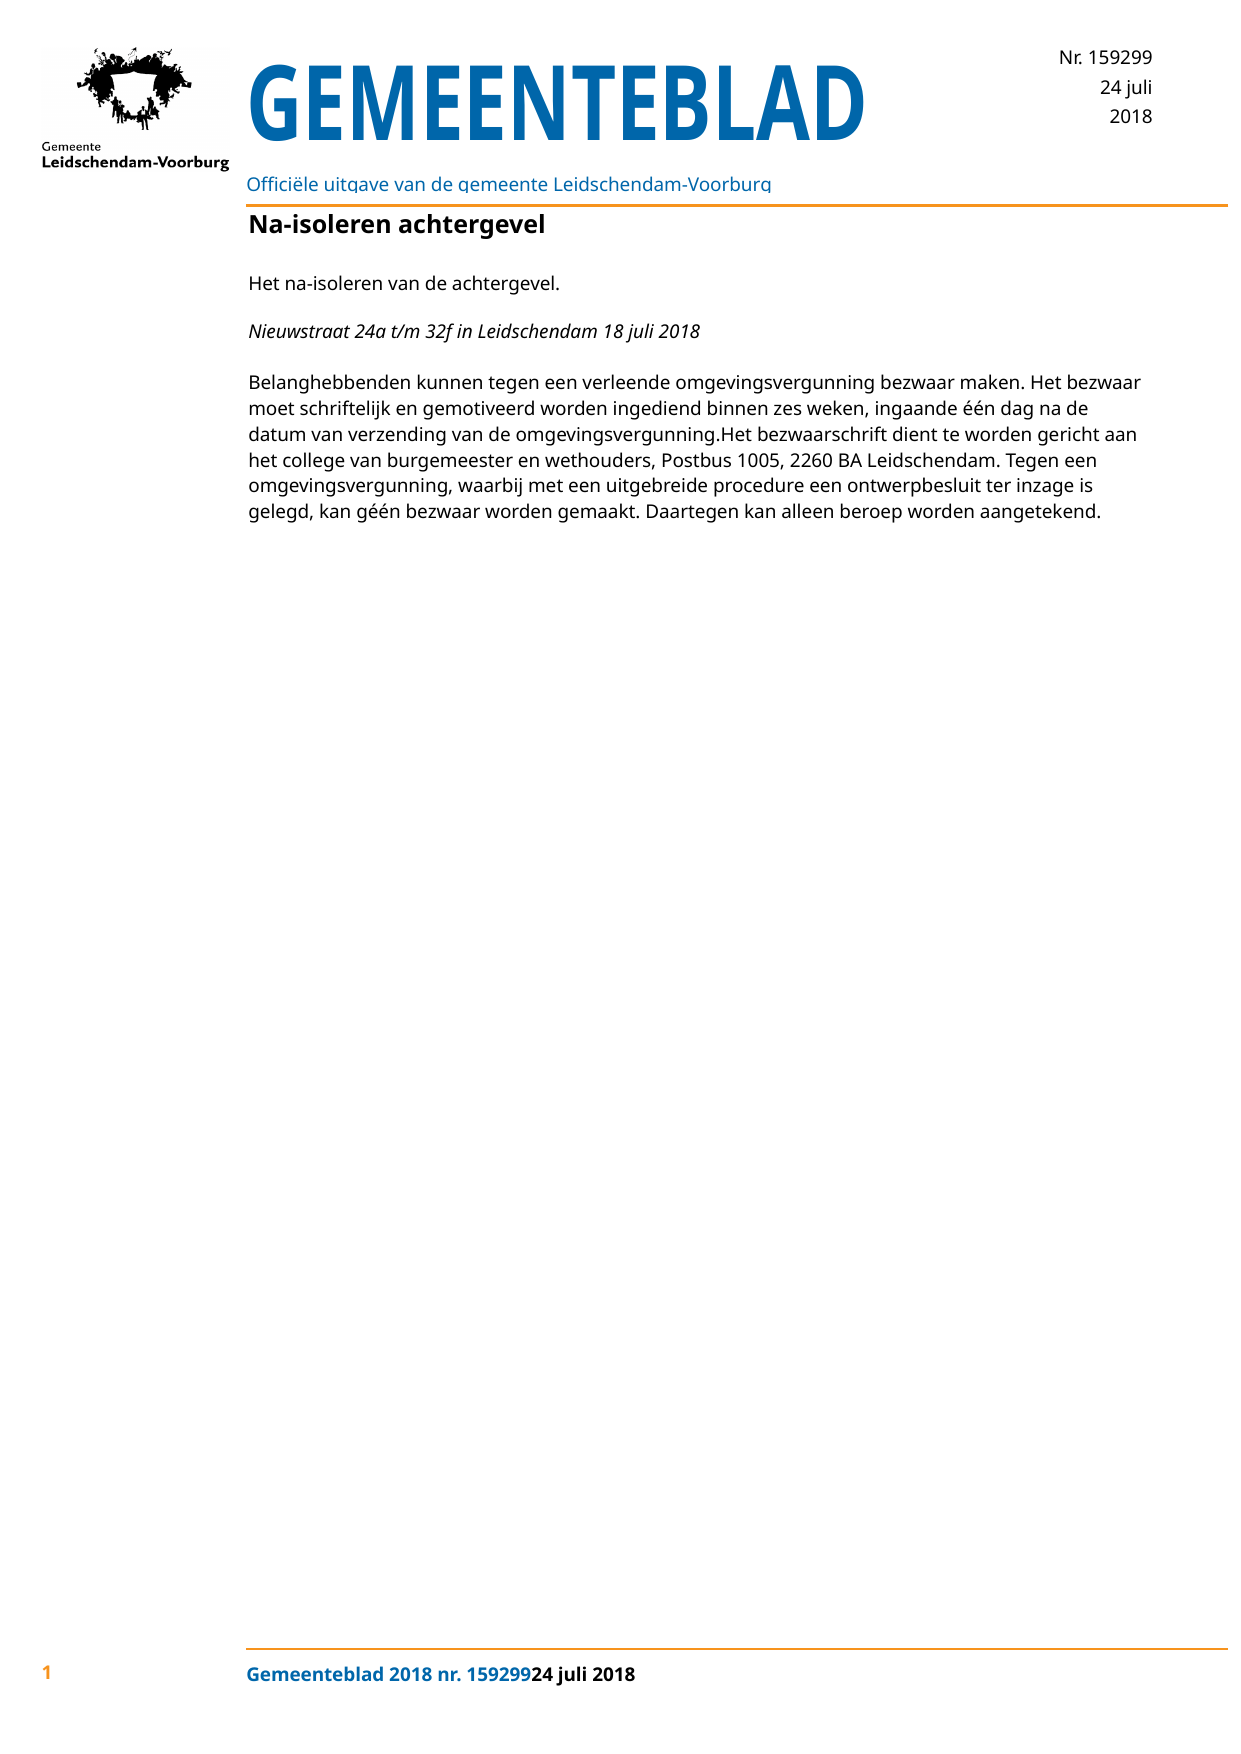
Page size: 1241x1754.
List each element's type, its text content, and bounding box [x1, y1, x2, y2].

text Belanghebbenden kunnen tegen een verleende omgevingsvergunning bezwaar maken. Het bezwaar moet schriftelijk en gemotiveerd worden ingediend binnen zes weken, ingaande één dag na de datum van verzending van de omgevingsvergunning.Het bezwaarschrift dient te worden gericht aan het college van burgemeester en wethouders, Postbus 1005, 2260 BA Leidschendam. Tegen een omgevingsvergunning, waarbij met een uitgebreide procedure een ontwerpbesluit ter inzage is gelegd, kan géén bezwaar worden gemaakt. Daartegen kan alleen beroep worden aangetekend. [248, 369, 1152, 524]
picture [41, 47, 231, 172]
text Het na-isoleren van de achtergevel. [248, 270, 1152, 296]
text Na-isoleren achtergevel [248, 207, 1152, 241]
text Nieuwstraat 24a t/m 32f in Leidschendam 18 juli 2018 [248, 318, 1152, 344]
